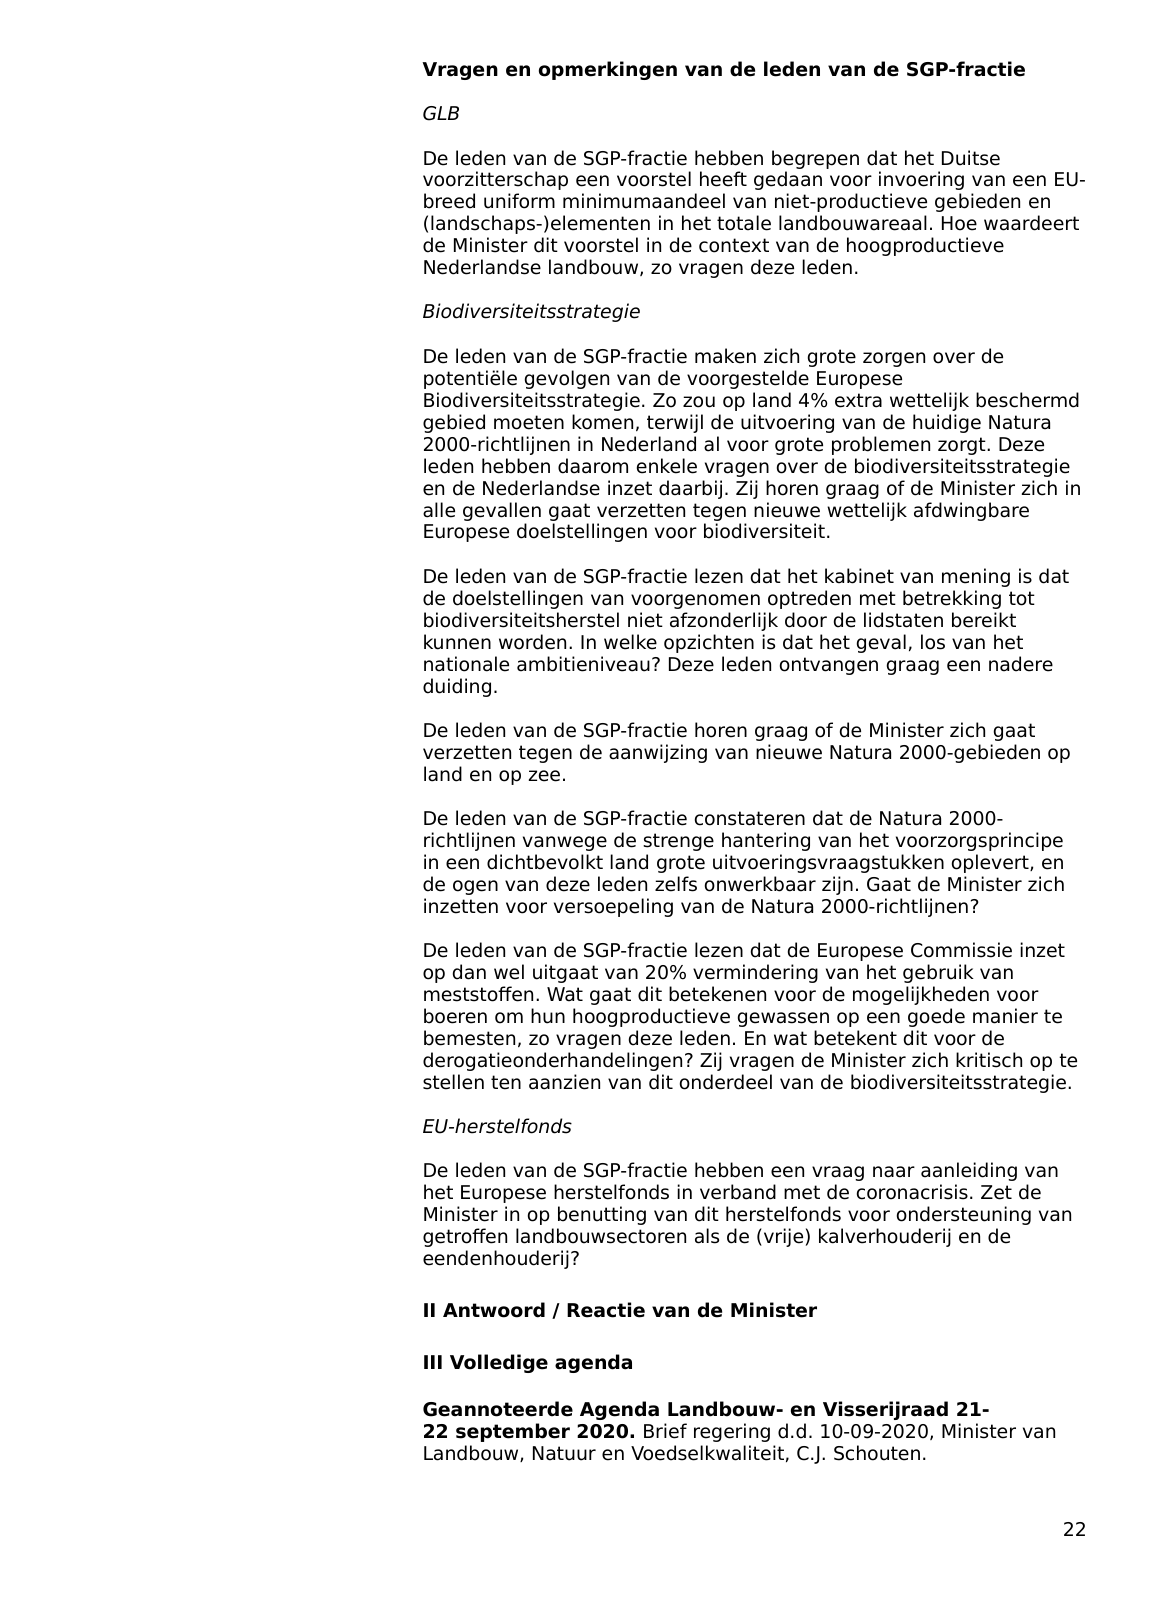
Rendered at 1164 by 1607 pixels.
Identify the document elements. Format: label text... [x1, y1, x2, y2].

text De leden van de SGP-fractie lezen dat het kabinet van mening is dat de doelstellingen van voorgenomen optreden met betrekking tot biodiversiteitsherstel niet afzonderlijk door de lidstaten bereikt kunnen worden. In welke opzichten is dat het geval, los van het nationale ambitieniveau? Deze leden ontvangen graag een nadere duiding. [422, 566, 1087, 697]
subtitle EU-herstelfonds [422, 1116, 1087, 1138]
text De leden van de SGP-fractie horen graag of de Minister zich gaat verzetten tegen de aanwijzing van nieuwe Natura 2000-gebieden op land en op zee. [422, 720, 1087, 786]
subtitle GLB [422, 103, 1087, 125]
text De leden van de SGP-fractie hebben een vraag naar aanleiding van het Europese herstelfonds in verband met de coronacrisis. Zet de Minister in op benutting van dit herstelfonds voor ondersteuning van getroffen landbouwsectoren als de (vrije) kalverhouderij en de eendenhouderij? [422, 1160, 1087, 1270]
text Geannoteerde Agenda Landbouw- en Visserijraad 21-22 september 2020. Brief regering d.d. 10-09-2020, Minister van Landbouw, Natuur en Voedselkwaliteit, C.J. Schouten. [422, 1399, 1087, 1465]
subtitle II Antwoord / Reactie van de Minister [422, 1300, 1087, 1322]
subtitle Vragen en opmerkingen van de leden van de SGP-fractie [422, 59, 1087, 81]
text De leden van de SGP-fractie hebben begrepen dat het Duitse voorzitterschap een voorstel heeft gedaan voor invoering van een EU-breed uniform minimumaandeel van niet-productieve gebieden en (landschaps-)elementen in het totale landbouwareaal. Hoe waardeert de Minister dit voorstel in de context van de hoogproductieve Nederlandse landbouw, zo vragen deze leden. [422, 147, 1087, 279]
subtitle Biodiversiteitsstrategie [422, 301, 1087, 323]
text De leden van de SGP-fractie constateren dat de Natura 2000-richtlijnen vanwege de strenge hantering van het voorzorgsprincipe in een dichtbevolkt land grote uitvoeringsvraagstukken oplevert, en de ogen van deze leden zelfs onwerkbaar zijn. Gaat de Minister zich inzetten voor versoepeling van de Natura 2000-richtlijnen? [422, 808, 1087, 918]
text De leden van de SGP-fractie maken zich grote zorgen over de potentiële gevolgen van de voorgestelde Europese Biodiversiteitsstrategie. Zo zou op land 4% extra wettelijk beschermd gebied moeten komen, terwijl de uitvoering van de huidige Natura 2000-richtlijnen in Nederland al voor grote problemen zorgt. Deze leden hebben daarom enkele vragen over de biodiversiteitsstrategie en de Nederlandse inzet daarbij. Zij horen graag of de Minister zich in alle gevallen gaat verzetten tegen nieuwe wettelijk afdwingbare Europese doelstellingen voor biodiversiteit. [422, 346, 1087, 543]
subtitle III Volledige agenda [422, 1352, 1087, 1374]
text De leden van de SGP-fractie lezen dat de Europese Commissie inzet op dan wel uitgaat van 20% vermindering van het gebruik van meststoffen. Wat gaat dit betekenen voor de mogelijkheden voor boeren om hun hoogproductieve gewassen op een goede manier te bemesten, zo vragen deze leden. En wat betekent dit voor de derogatieonderhandelingen? Zij vragen de Minister zich kritisch op te stellen ten aanzien van dit onderdeel van de biodiversiteitsstrategie. [422, 940, 1087, 1094]
